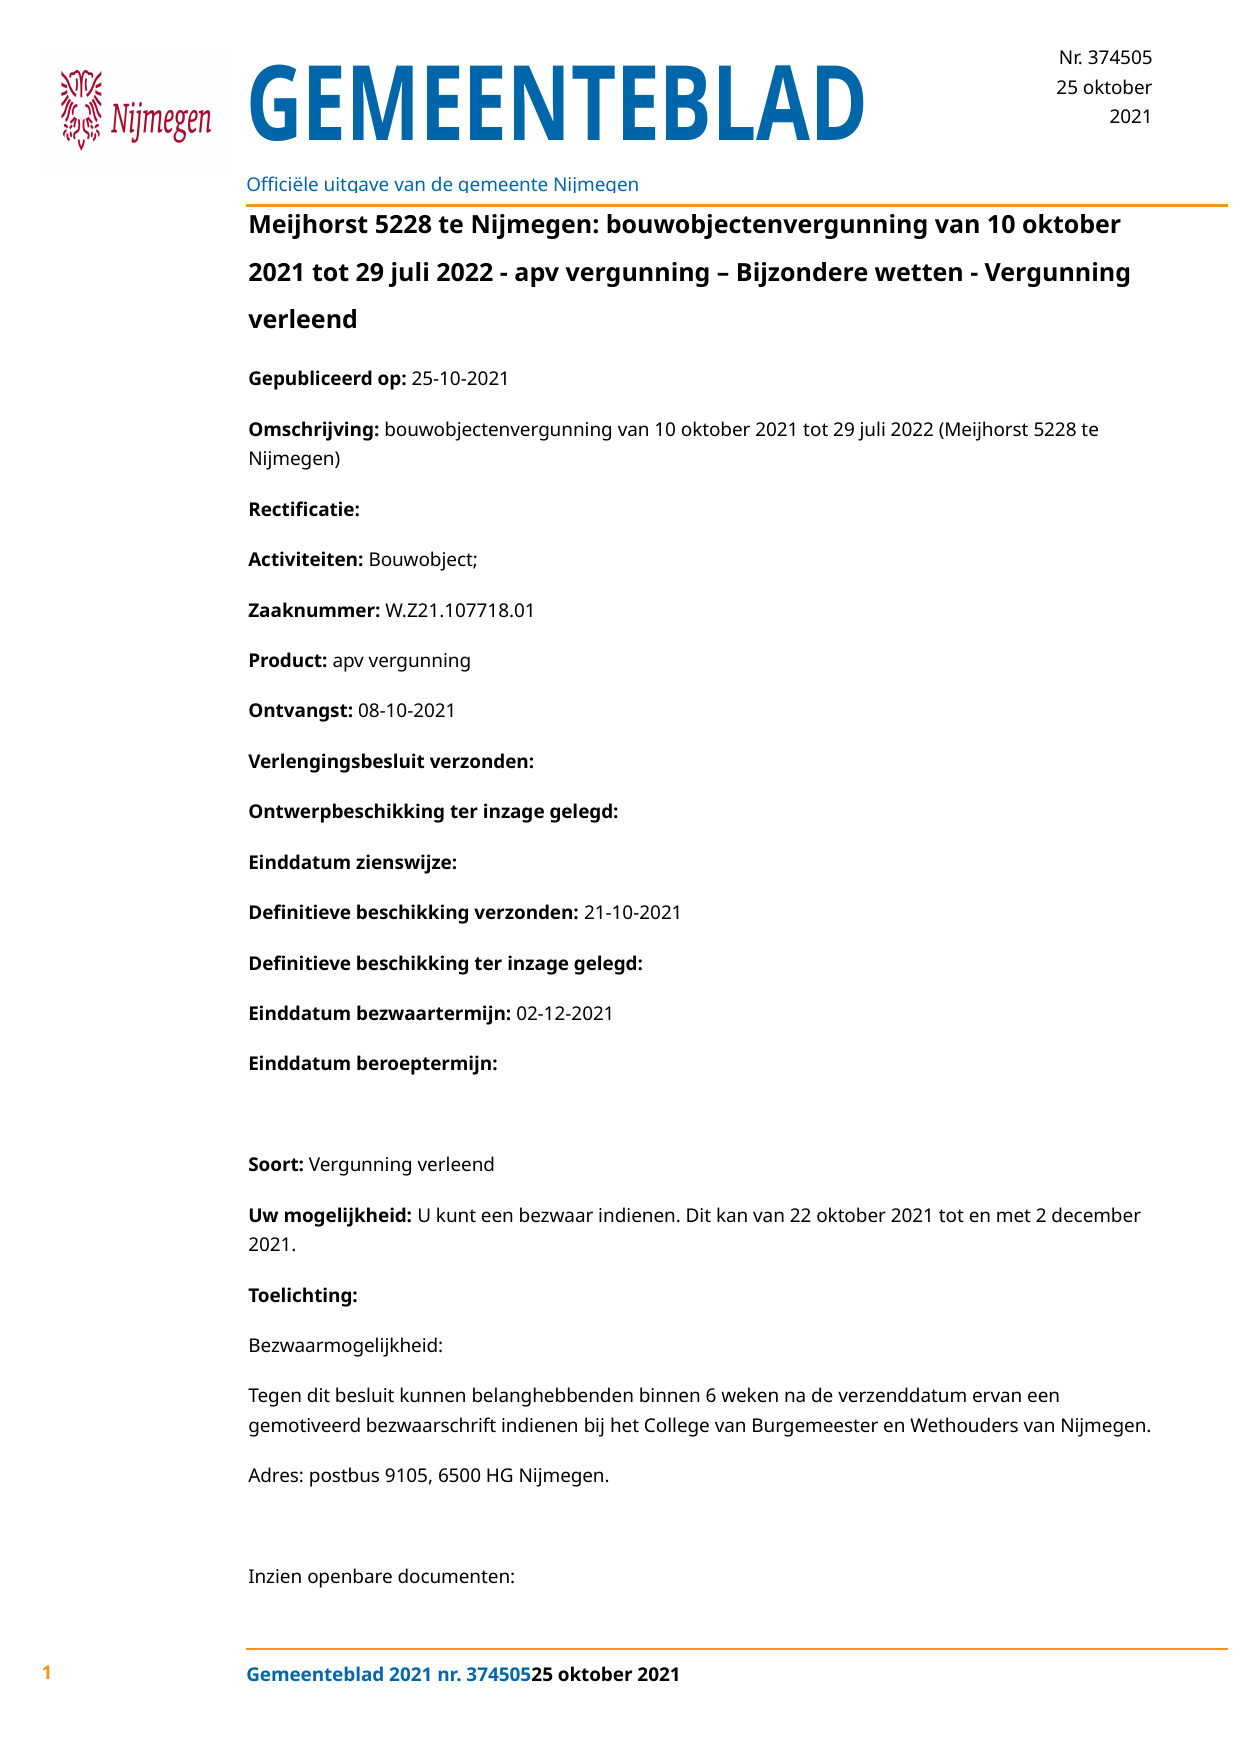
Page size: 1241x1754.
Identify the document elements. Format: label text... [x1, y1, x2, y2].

text Einddatum beroeptermijn: [248, 1051, 1152, 1076]
text Soort: Vergunning verleend [248, 1151, 1152, 1177]
text Definitieve beschikking ter inzage gelegd: [248, 950, 1152, 975]
text Adres: postbus 9105, 6500 HG Nijmegen. [248, 1463, 1152, 1488]
text Gepubliceerd op: 25-10-2021 [248, 366, 1152, 391]
text Einddatum zienswijze: [248, 849, 1152, 874]
text Meijhorst 5228 te Nijmegen: bouwobjectenvergunning van 10 oktober 2021 tot 29 juli 2022 - apv vergunning – Bijzondere wetten - Vergunning verleend [248, 207, 1152, 336]
text Einddatum bezwaartermijn: 02-12-2021 [248, 1000, 1152, 1026]
text Activiteiten: Bouwobject; [248, 546, 1152, 572]
text Omschrijving: bouwobjectenvergunning van 10 oktober 2021 tot 29 juli 2022 (Meijhorst 5228 te Nijmegen) [248, 416, 1152, 471]
text Rectificatie: [248, 496, 1152, 522]
text Uw mogelijkheid: U kunt een bezwaar indienen. Dit kan van 22 oktober 2021 tot en met 2 december 2021. [248, 1202, 1152, 1257]
text Ontwerpbeschikking ter inzage gelegd: [248, 798, 1152, 824]
text Product: apv vergunning [248, 647, 1152, 673]
picture [41, 47, 231, 172]
text Bezwaarmogelijkheid: [248, 1332, 1152, 1358]
text Zaaknummer: W.Z21.107718.01 [248, 597, 1152, 622]
text Definitieve beschikking verzonden: 21-10-2021 [248, 899, 1152, 925]
text Ontvangst: 08-10-2021 [248, 698, 1152, 723]
text Inzien openbare documenten: [248, 1563, 1152, 1589]
text Toelichting: [248, 1282, 1152, 1307]
text Tegen dit besluit kunnen belanghebbenden binnen 6 weken na de verzenddatum ervan een gemotiveerd bezwaarschrift indienen bij het College van Burgemeester en Wethouders van Nijmegen. [248, 1383, 1152, 1438]
text Verlengingsbesluit verzonden: [248, 748, 1152, 774]
